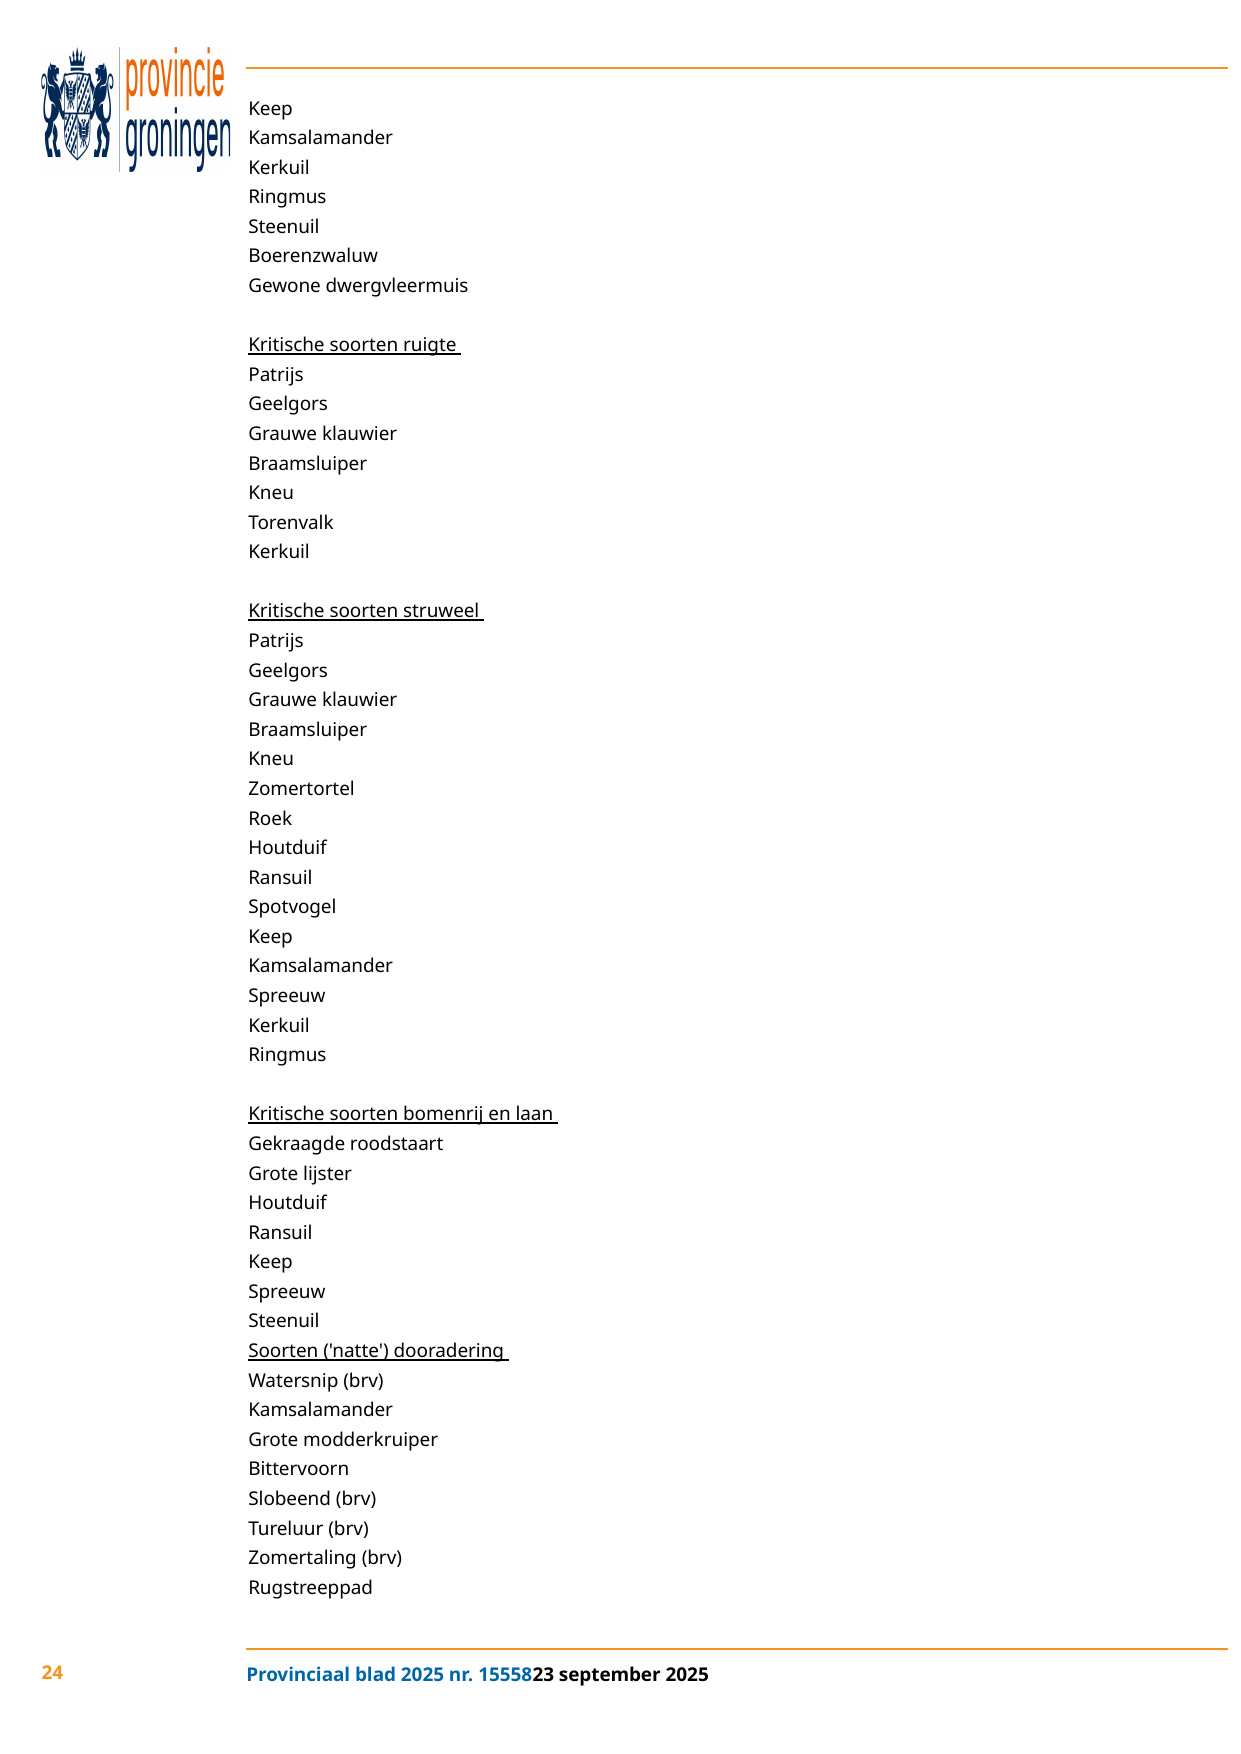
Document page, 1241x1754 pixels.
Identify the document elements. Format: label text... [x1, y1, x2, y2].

text Tureluur (brv) [248, 1515, 1152, 1541]
text Spreeuw [248, 982, 1152, 1008]
text Rugstreeppad [248, 1574, 1152, 1600]
text Ransuil [248, 1219, 1152, 1245]
text Gekraagde roodstaart [248, 1130, 1152, 1156]
text Zomertortel [248, 775, 1152, 801]
text Gewone dwergvleermuis [248, 272, 1152, 298]
text Ringmus [248, 183, 1152, 209]
text Houtduif [248, 1189, 1152, 1215]
text Kamsalamander [248, 1396, 1152, 1422]
text Grauwe klauwier [248, 420, 1152, 446]
text Steenuil [248, 1308, 1152, 1333]
text Slobeend (brv) [248, 1485, 1152, 1511]
text Ransuil [248, 864, 1152, 890]
text Spotvogel [248, 893, 1152, 919]
text Patrijs [248, 627, 1152, 653]
text Geelgors [248, 391, 1152, 416]
text Torenvalk [248, 509, 1152, 535]
text Braamsluiper [248, 450, 1152, 476]
text Watersnip (brv) [248, 1367, 1152, 1393]
text Kerkuil [248, 538, 1152, 564]
text Kneu [248, 479, 1152, 505]
text Bittervoorn [248, 1456, 1152, 1481]
text Ringmus [248, 1041, 1152, 1067]
text Kerkuil [248, 1012, 1152, 1038]
text Patrijs [248, 361, 1152, 387]
picture [41, 47, 231, 172]
text Kritische soorten struweel [248, 598, 1152, 623]
text Kneu [248, 746, 1152, 771]
text Soorten ('natte') dooradering [248, 1337, 1152, 1363]
text Keep [248, 1248, 1152, 1274]
text Braamsluiper [248, 716, 1152, 742]
text Kamsalamander [248, 124, 1152, 150]
text Grauwe klauwier [248, 686, 1152, 712]
text Kritische soorten ruigte [248, 331, 1152, 357]
text Spreeuw [248, 1278, 1152, 1304]
text Roek [248, 805, 1152, 831]
text Kamsalamander [248, 953, 1152, 978]
text Keep [248, 95, 1152, 121]
text Grote lijster [248, 1160, 1152, 1186]
text Houtduif [248, 834, 1152, 860]
text Keep [248, 923, 1152, 949]
text Kritische soorten bomenrij en laan [248, 1101, 1152, 1126]
text Geelgors [248, 657, 1152, 683]
text Boerenzwaluw [248, 243, 1152, 268]
text Kerkuil [248, 154, 1152, 180]
text Steenuil [248, 213, 1152, 239]
text Grote modderkruiper [248, 1426, 1152, 1452]
text Zomertaling (brv) [248, 1544, 1152, 1570]
